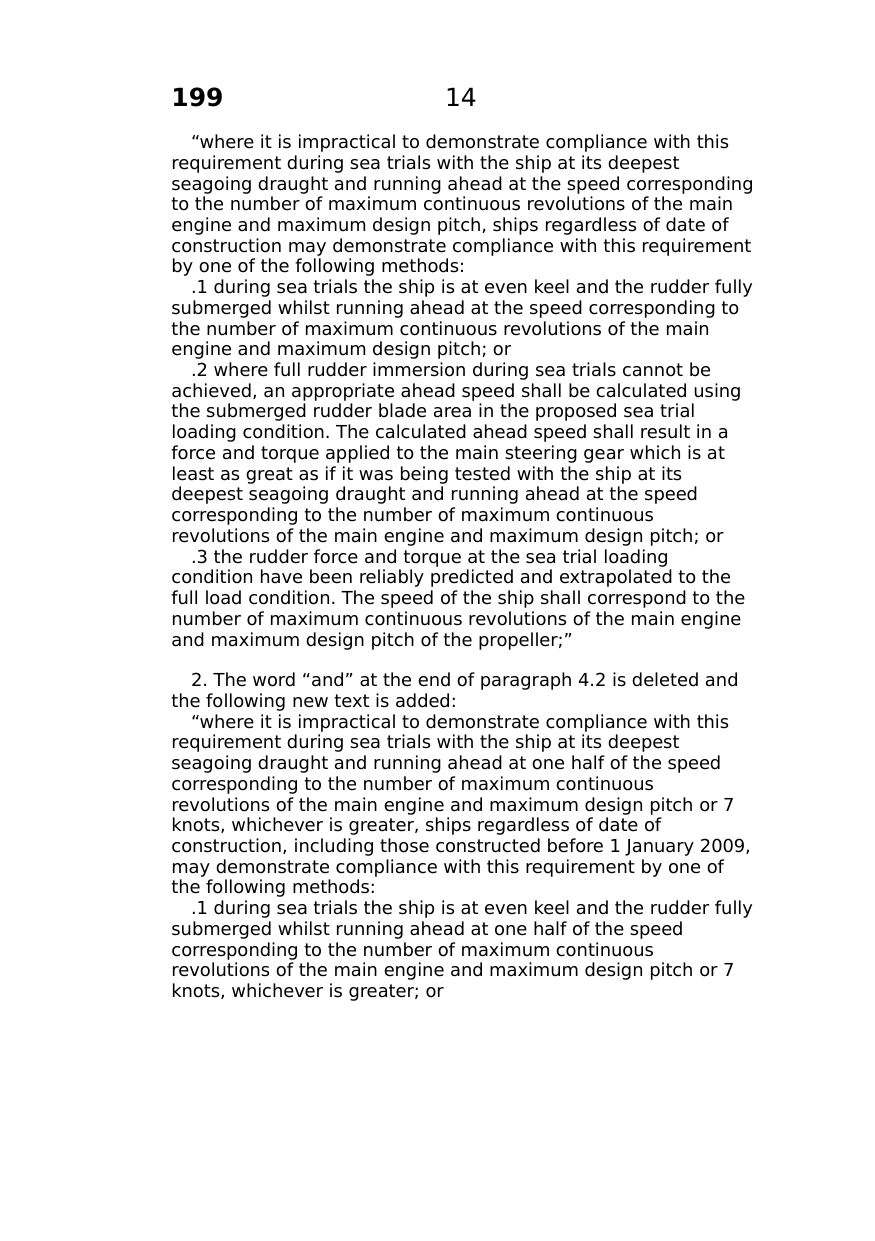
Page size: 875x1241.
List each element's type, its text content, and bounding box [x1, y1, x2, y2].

text .1 during sea trials the ship is at even keel and the rudder fully submerged whilst running ahead at the speed corresponding to the number of maximum continuous revolutions of the main engine and maximum design pitch; or [171, 277, 756, 360]
text .3 the rudder force and torque at the sea trial loading condition have been reliably predicted and extrapolated to the full load condition. The speed of the ship shall correspond to the number of maximum continuous revolutions of the main engine and maximum design pitch of the propeller;” [171, 546, 756, 650]
text “where it is impractical to demonstrate compliance with this requirement during sea trials with the ship at its deepest seagoing draught and running ahead at one half of the speed corresponding to the number of maximum continuous revolutions of the main engine and maximum design pitch or 7 knots, whichever is greater, ships regardless of date of construction, including those constructed before 1 January 2009, may demonstrate compliance with this requirement by one of the following methods: [171, 712, 756, 898]
text “where it is impractical to demonstrate compliance with this requirement during sea trials with the ship at its deepest seagoing draught and running ahead at the speed corresponding to the number of maximum continuous revolutions of the main engine and maximum design pitch, ships regardless of date of construction may demonstrate compliance with this requirement by one of the following methods: [171, 132, 756, 277]
text .2 where full rudder immersion during sea trials cannot be achieved, an appropriate ahead speed shall be calculated using the submerged rudder blade area in the proposed sea trial loading condition. The calculated ahead speed shall result in a force and torque applied to the main steering gear which is at least as great as if it was being tested with the ship at its deepest seagoing draught and running ahead at the speed corresponding to the number of maximum continuous revolutions of the main engine and maximum design pitch; or [171, 360, 756, 546]
text .1 during sea trials the ship is at even keel and the rudder fully submerged whilst running ahead at one half of the speed corresponding to the number of maximum continuous revolutions of the main engine and maximum design pitch or 7 knots, whichever is greater; or [171, 898, 756, 1002]
text 2. The word “and” at the end of paragraph 4.2 is deleted and the following new text is added: [171, 670, 756, 712]
